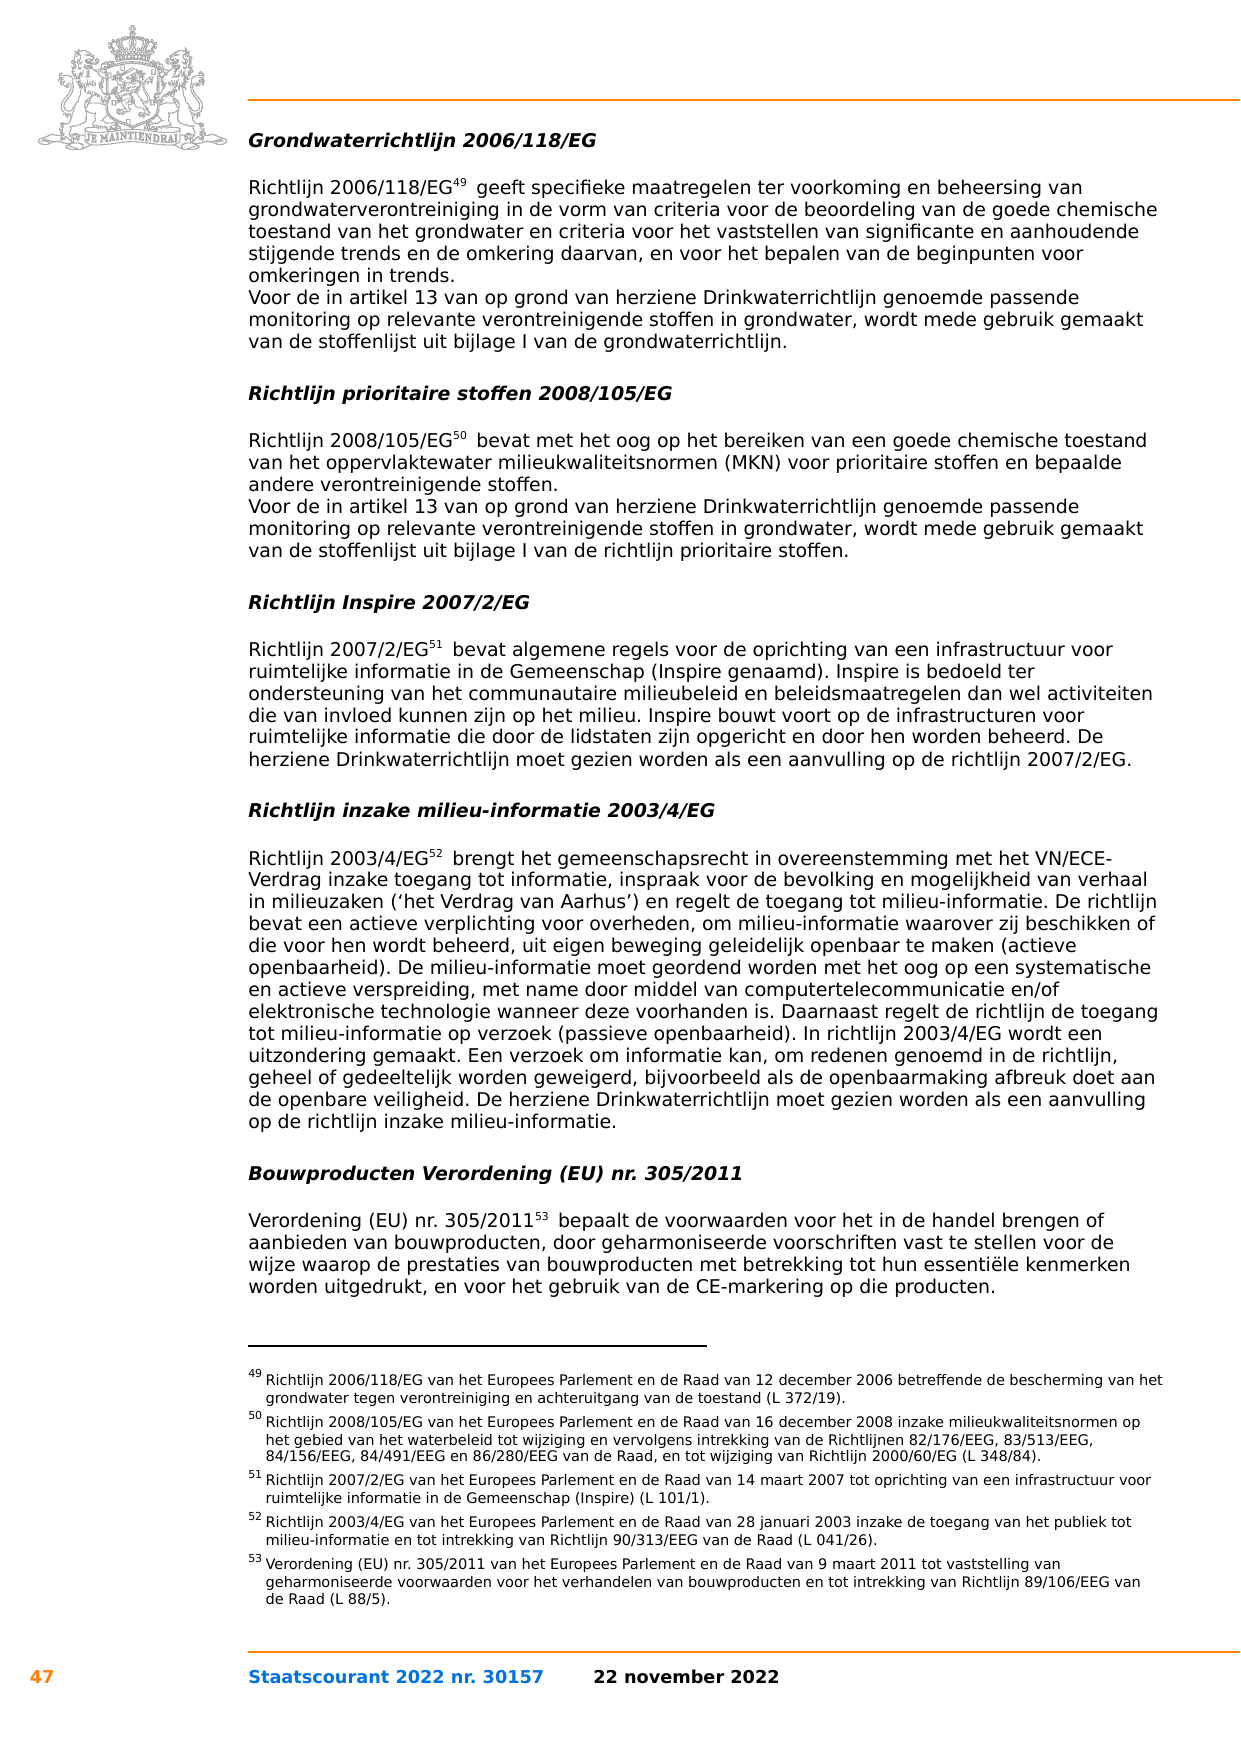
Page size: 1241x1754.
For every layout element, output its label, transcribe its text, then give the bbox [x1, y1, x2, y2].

subtitle Grondwaterrichtlijn 2006/118/EG [248, 130, 1163, 152]
text Voor de in artikel 13 van op grond van herziene Drinkwaterrichtlijn genoemde passende monitoring op relevante verontreinigende stoffen in grondwater, wordt mede gebruik gemaakt van de stoffenlijst uit bijlage I van de grondwaterrichtlijn. [248, 287, 1163, 353]
text Voor de in artikel 13 van op grond van herziene Drinkwaterrichtlijn genoemde passende monitoring op relevante verontreinigende stoffen in grondwater, wordt mede gebruik gemaakt van de stoffenlijst uit bijlage I van de richtlijn prioritaire stoffen. [248, 496, 1163, 562]
text Verordening (EU) nr. 305/2011 van het Europees Parlement en de Raad van 9 maart 2011 tot vaststelling van geharmoniseerde voorwaarden voor het verhandelen van bouwproducten en tot intrekking van Richtlijn 89/106/EEG van de Raad (L 88/5). [248, 1552, 1163, 1608]
text Verordening (EU) nr. 305/2011 bepaalt de voorwaarden voor het in de handel brengen of aanbieden van bouwproducten, door geharmoniseerde voorschriften vast te stellen voor de wijze waarop de prestaties van bouwproducten met betrekking tot hun essentiële kenmerken worden uitgedrukt, en voor het gebruik van de CE-markering op die producten. [248, 1210, 1163, 1298]
text Richtlijn 2008/105/EG bevat met het oog op het bereiken van een goede chemische toestand van het oppervlaktewater milieukwaliteitsnormen (MKN) voor prioritaire stoffen en bepaalde andere verontreinigende stoffen. [248, 430, 1163, 496]
text Richtlijn 2003/4/EG brengt het gemeenschapsrecht in overeenstemming met het VN/ECE-Verdrag inzake toegang tot informatie, inspraak voor de bevolking en mogelijkheid van verhaal in milieuzaken (‘het Verdrag van Aarhus’) en regelt de toegang tot milieu-informatie. De richtlijn bevat een actieve verplichting voor overheden, om milieu-informatie waarover zij beschikken of die voor hen wordt beheerd, uit eigen beweging geleidelijk openbaar te maken (actieve openbaarheid). De milieu-informatie moet geordend worden met het oog op een systematische en actieve verspreiding, met name door middel van computertelecommunicatie en/of elektronische technologie wanneer deze voorhanden is. Daarnaast regelt de richtlijn de toegang tot milieu-informatie op verzoek (passieve openbaarheid). In richtlijn 2003/4/EG wordt een uitzondering gemaakt. Een verzoek om informatie kan, om redenen genoemd in de richtlijn, geheel of gedeeltelijk worden geweigerd, bijvoorbeeld als de openbaarmaking afbreuk doet aan de openbare veiligheid. De herziene Drinkwaterrichtlijn moet gezien worden als een aanvulling op de richtlijn inzake milieu-informatie. [248, 847, 1163, 1133]
picture [38, 25, 227, 150]
text Richtlijn 2008/105/EG van het Europees Parlement en de Raad van 16 december 2008 inzake milieukwaliteitsnormen op het gebied van het waterbeleid tot wijziging en vervolgens intrekking van de Richtlijnen 82/176/EEG, 83/513/EEG, 84/156/EEG, 84/491/EEG en 86/280/EEG van de Raad, en tot wijziging van Richtlijn 2000/60/EG (L 348/84). [248, 1409, 1163, 1465]
text Richtlijn 2003/4/EG van het Europees Parlement en de Raad van 28 januari 2003 inzake de toegang van het publiek tot milieu-informatie en tot intrekking van Richtlijn 90/313/EEG van de Raad (L 041/26). [248, 1510, 1163, 1549]
subtitle Richtlijn prioritaire stoffen 2008/105/EG [248, 383, 1163, 405]
text Richtlijn 2006/118/EG van het Europees Parlement en de Raad van 12 december 2006 betreffende de bescherming van het grondwater tegen verontreiniging en achteruitgang van de toestand (L 372/19). [248, 1368, 1163, 1407]
subtitle Richtlijn Inspire 2007/2/EG [248, 592, 1163, 613]
text Richtlijn 2007/2/EG van het Europees Parlement en de Raad van 14 maart 2007 tot oprichting van een infrastructuur voor ruimtelijke informatie in de Gemeenschap (Inspire) (L 101/1). [248, 1468, 1163, 1507]
text Richtlijn 2007/2/EG bevat algemene regels voor de oprichting van een infrastructuur voor ruimtelijke informatie in de Gemeenschap (Inspire genaamd). Inspire is bedoeld ter ondersteuning van het communautaire milieubeleid en beleidsmaatregelen dan wel activiteiten die van invloed kunnen zijn op het milieu. Inspire bouwt voort op de infrastructuren voor ruimtelijke informatie die door de lidstaten zijn opgericht en door hen worden beheerd. De herziene Drinkwaterrichtlijn moet gezien worden als een aanvulling op de richtlijn 2007/2/EG. [248, 638, 1163, 770]
subtitle Richtlijn inzake milieu-informatie 2003/4/EG [248, 800, 1163, 822]
text Richtlijn 2006/118/EG geeft specifieke maatregelen ter voorkoming en beheersing van grondwaterverontreiniging in de vorm van criteria voor de beoordeling van de goede chemische toestand van het grondwater en criteria voor het vaststellen van significante en aanhoudende stijgende trends en de omkering daarvan, en voor het bepalen van de beginpunten voor omkeringen in trends. [248, 177, 1163, 287]
subtitle Bouwproducten Verordening (EU) nr. 305/2011 [248, 1163, 1163, 1185]
